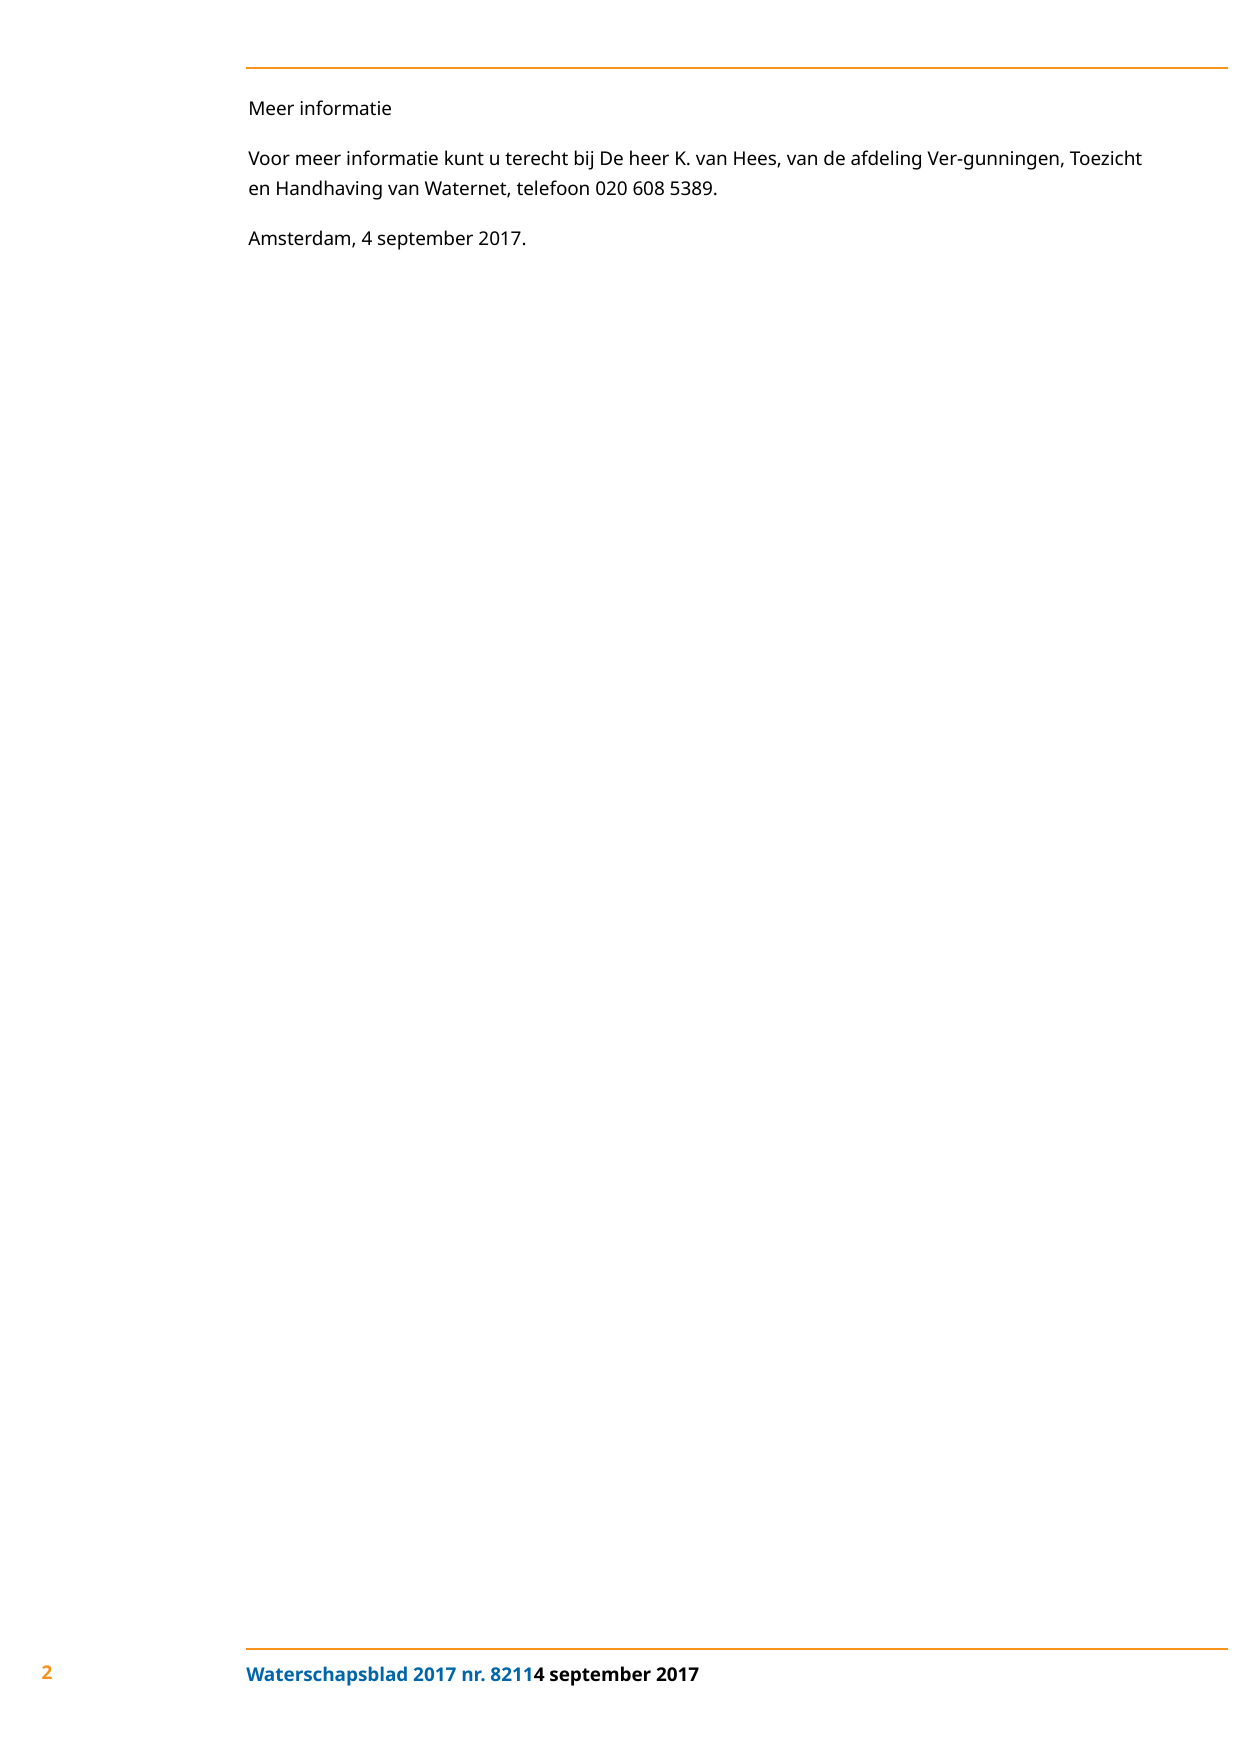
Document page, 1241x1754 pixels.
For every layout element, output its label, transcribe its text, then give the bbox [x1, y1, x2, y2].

text Meer informatie [248, 95, 1152, 121]
picture [41, 47, 231, 172]
text Amsterdam, 4 september 2017. [248, 225, 1152, 251]
text Voor meer informatie kunt u terecht bij De heer K. van Hees, van de afdeling Ver-gunningen, Toezicht en Handhaving van Waternet, telefoon 020 608 5389. [248, 145, 1152, 201]
